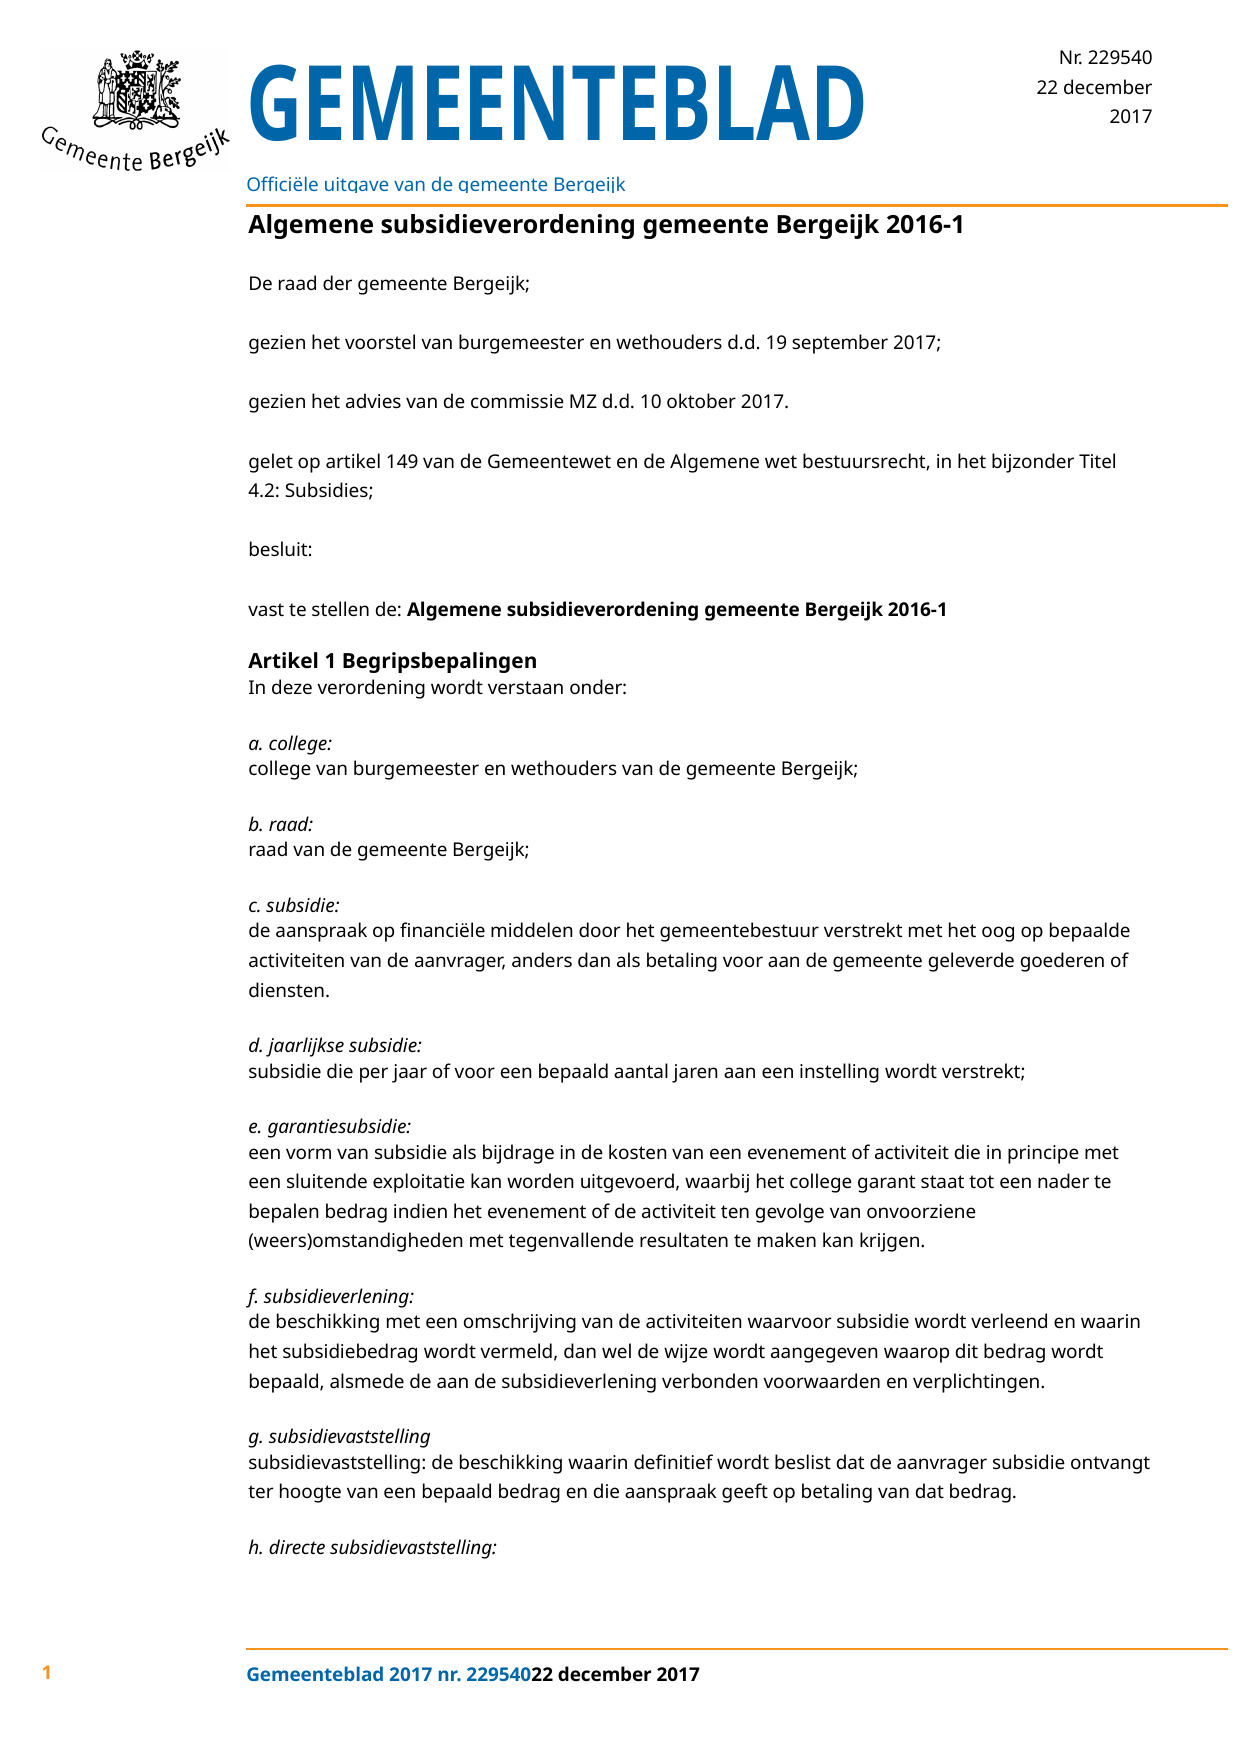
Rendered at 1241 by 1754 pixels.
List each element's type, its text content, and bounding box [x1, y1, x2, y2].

text subsidie die per jaar of voor een bepaald aantal jaren aan een instelling wordt verstrekt; [248, 1058, 1152, 1084]
text c. subsidie: [248, 892, 1152, 918]
text raad van de gemeente Bergeijk; [248, 837, 1152, 862]
text h. directe subsidievaststelling: [248, 1534, 1152, 1559]
text a. college: [248, 730, 1152, 756]
text Algemene subsidieverordening gemeente Bergeijk 2016-1 [248, 207, 1152, 241]
text b. raad: [248, 811, 1152, 837]
text De raad der gemeente Bergeijk; [248, 270, 1152, 296]
text de beschikking met een omschrijving van de activiteiten waarvoor subsidie wordt verleend en waarin het subsidiebedrag wordt vermeld, dan wel de wijze wordt aangegeven waarop dit bedrag wordt bepaald, alsmede de aan de subsidieverlening verbonden voorwaarden en verplichtingen. [248, 1309, 1152, 1394]
text subsidievaststelling: de beschikking waarin definitief wordt beslist dat de aanvrager subsidie ontvangt ter hoogte van een bepaald bedrag en die aanspraak geeft op betaling van dat bedrag. [248, 1449, 1152, 1504]
text g. subsidievaststelling [248, 1423, 1152, 1449]
text gelet op artikel 149 van de Gemeentewet en de Algemene wet bestuursrecht, in het bijzonder Titel 4.2: Subsidies; [248, 448, 1152, 503]
text d. jaarlijkse subsidie: [248, 1032, 1152, 1058]
text een vorm van subsidie als bijdrage in de kosten van een evenement of activiteit die in principe met een sluitende exploitatie kan worden uitgevoerd, waarbij het college garant staat tot een nader te bepalen bedrag indien het evenement of de activiteit ten gevolge van onvoorziene (weers)omstandigheden met tegenvallende resultaten te maken kan krijgen. [248, 1139, 1152, 1253]
text f. subsidieverlening: [248, 1283, 1152, 1309]
text vast te stellen de: Algemene subsidieverordening gemeente Bergeijk 2016-1 [248, 596, 1152, 621]
text e. garantiesubsidie: [248, 1113, 1152, 1139]
text In deze verordening wordt verstaan onder: [248, 674, 1152, 700]
picture [41, 47, 231, 172]
text de aanspraak op financiële middelen door het gemeentebestuur verstrekt met het oog op bepaalde activiteiten van de aanvrager, anders dan als betaling voor aan de gemeente geleverde goederen of diensten. [248, 918, 1152, 1003]
text gezien het advies van de commissie MZ d.d. 10 oktober 2017. [248, 389, 1152, 414]
text Artikel 1 Begripsbepalingen [248, 646, 1152, 674]
text gezien het voorstel van burgemeester en wethouders d.d. 19 september 2017; [248, 329, 1152, 355]
text besluit: [248, 537, 1152, 562]
text college van burgemeester en wethouders van de gemeente Bergeijk; [248, 756, 1152, 781]
